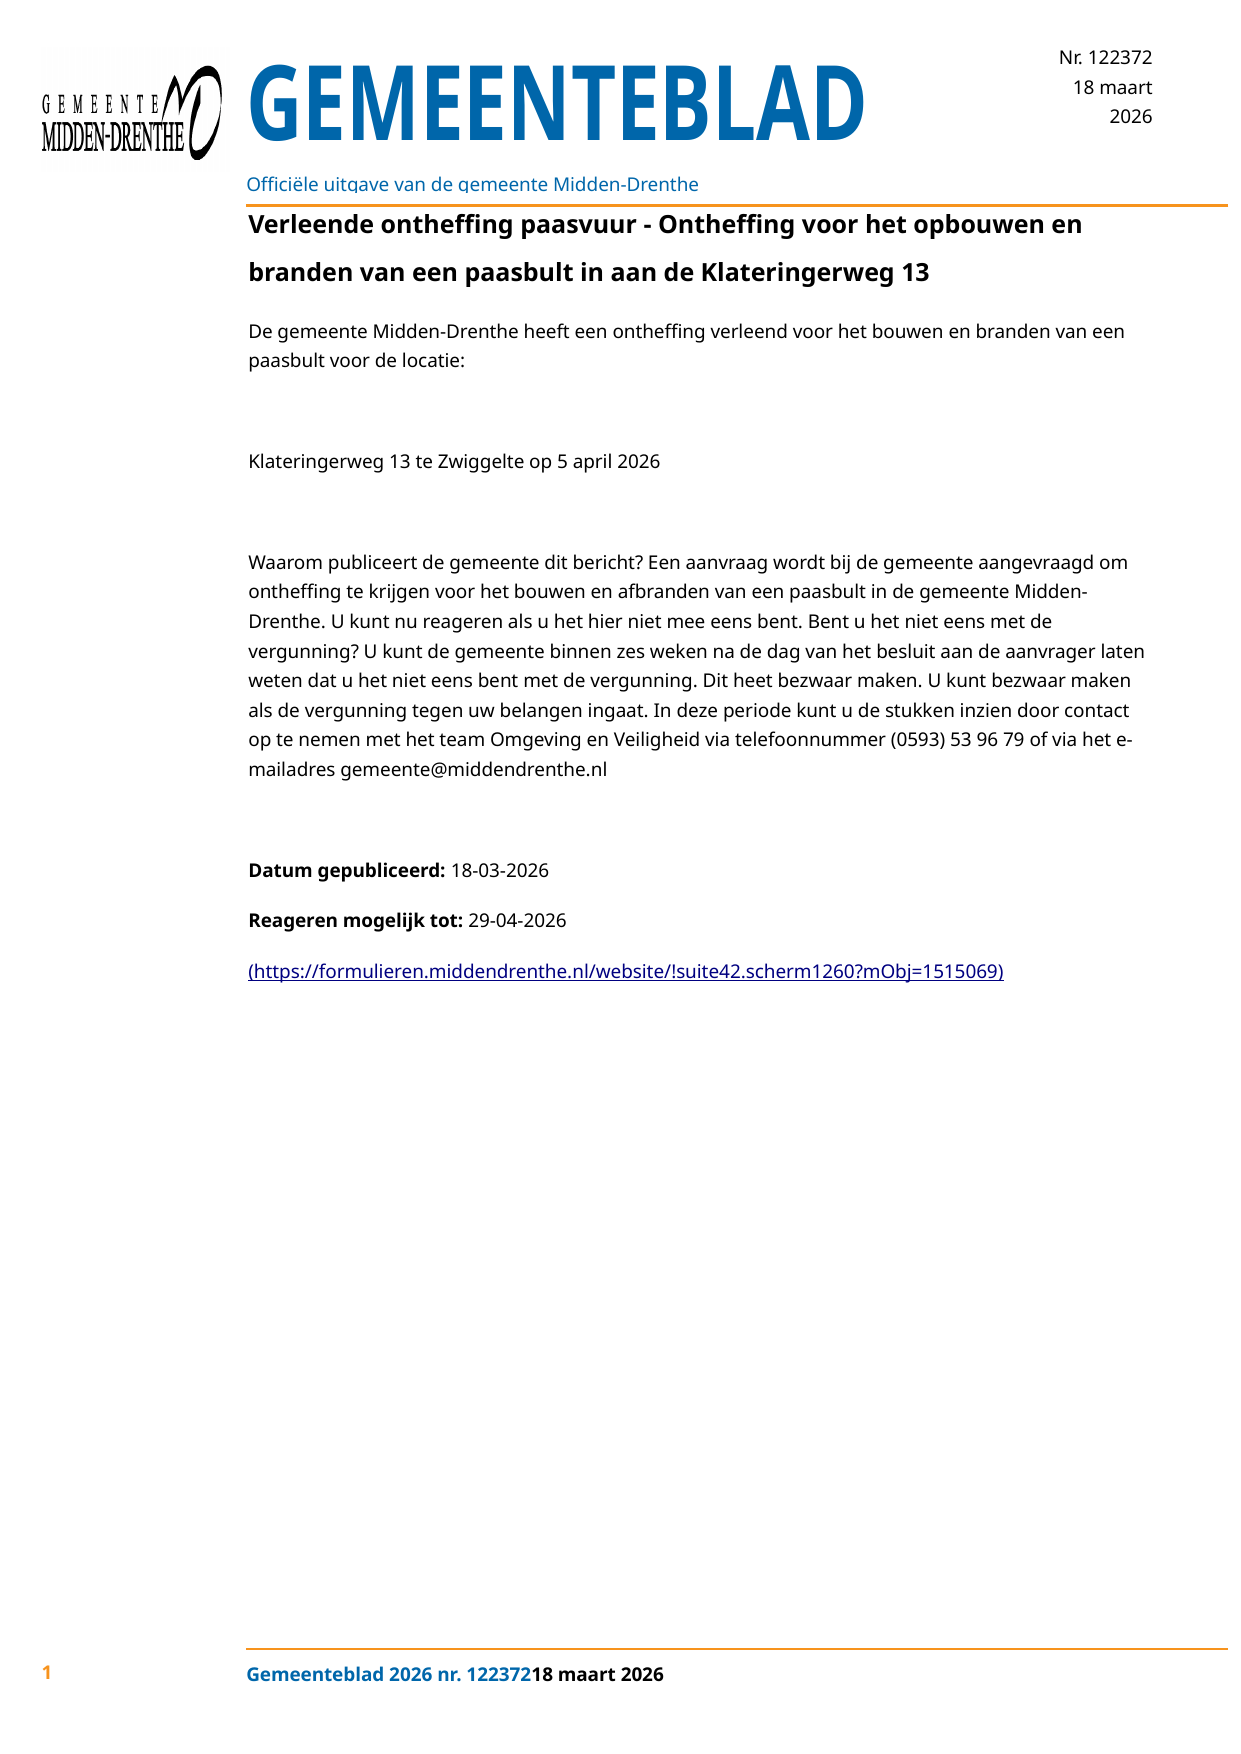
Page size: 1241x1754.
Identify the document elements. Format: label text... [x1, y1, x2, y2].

text Reageren mogelijk tot: 29-04-2026 [248, 907, 1152, 933]
text De gemeente Midden-Drenthe heeft een ontheffing verleend voor het bouwen en branden van een paasbult voor de locatie: [248, 318, 1152, 373]
text Datum gepubliceerd: 18-03-2026 [248, 857, 1152, 883]
text (https://formulieren.middendrenthe.nl/website/!suite42.scherm1260?mObj=1515069) [248, 958, 1152, 984]
text Verleende ontheffing paasvuur - Ontheffing voor het opbouwen en branden van een paasbult in aan de Klateringerweg 13 [248, 207, 1152, 288]
text Klateringerweg 13 te Zwiggelte op 5 april 2026 [248, 448, 1152, 474]
text Waarom publiceert de gemeente dit bericht? Een aanvraag wordt bij de gemeente aangevraagd om ontheffing te krijgen voor het bouwen en afbranden van een paasbult in de gemeente Midden-Drenthe. U kunt nu reageren als u het hier niet mee eens bent. Bent u het niet eens met de vergunning? U kunt de gemeente binnen zes weken na de dag van het besluit aan de aanvrager laten weten dat u het niet eens bent met de vergunning. Dit heet bezwaar maken. U kunt bezwaar maken als de vergunning tegen uw belangen ingaat. In deze periode kunt u de stukken inzien door contact op te nemen met het team Omgeving en Veiligheid via telefoonnummer (0593) 53 96 79 of via het e-mailadres gemeente@middendrenthe.nl [248, 549, 1152, 782]
picture [41, 47, 231, 172]
